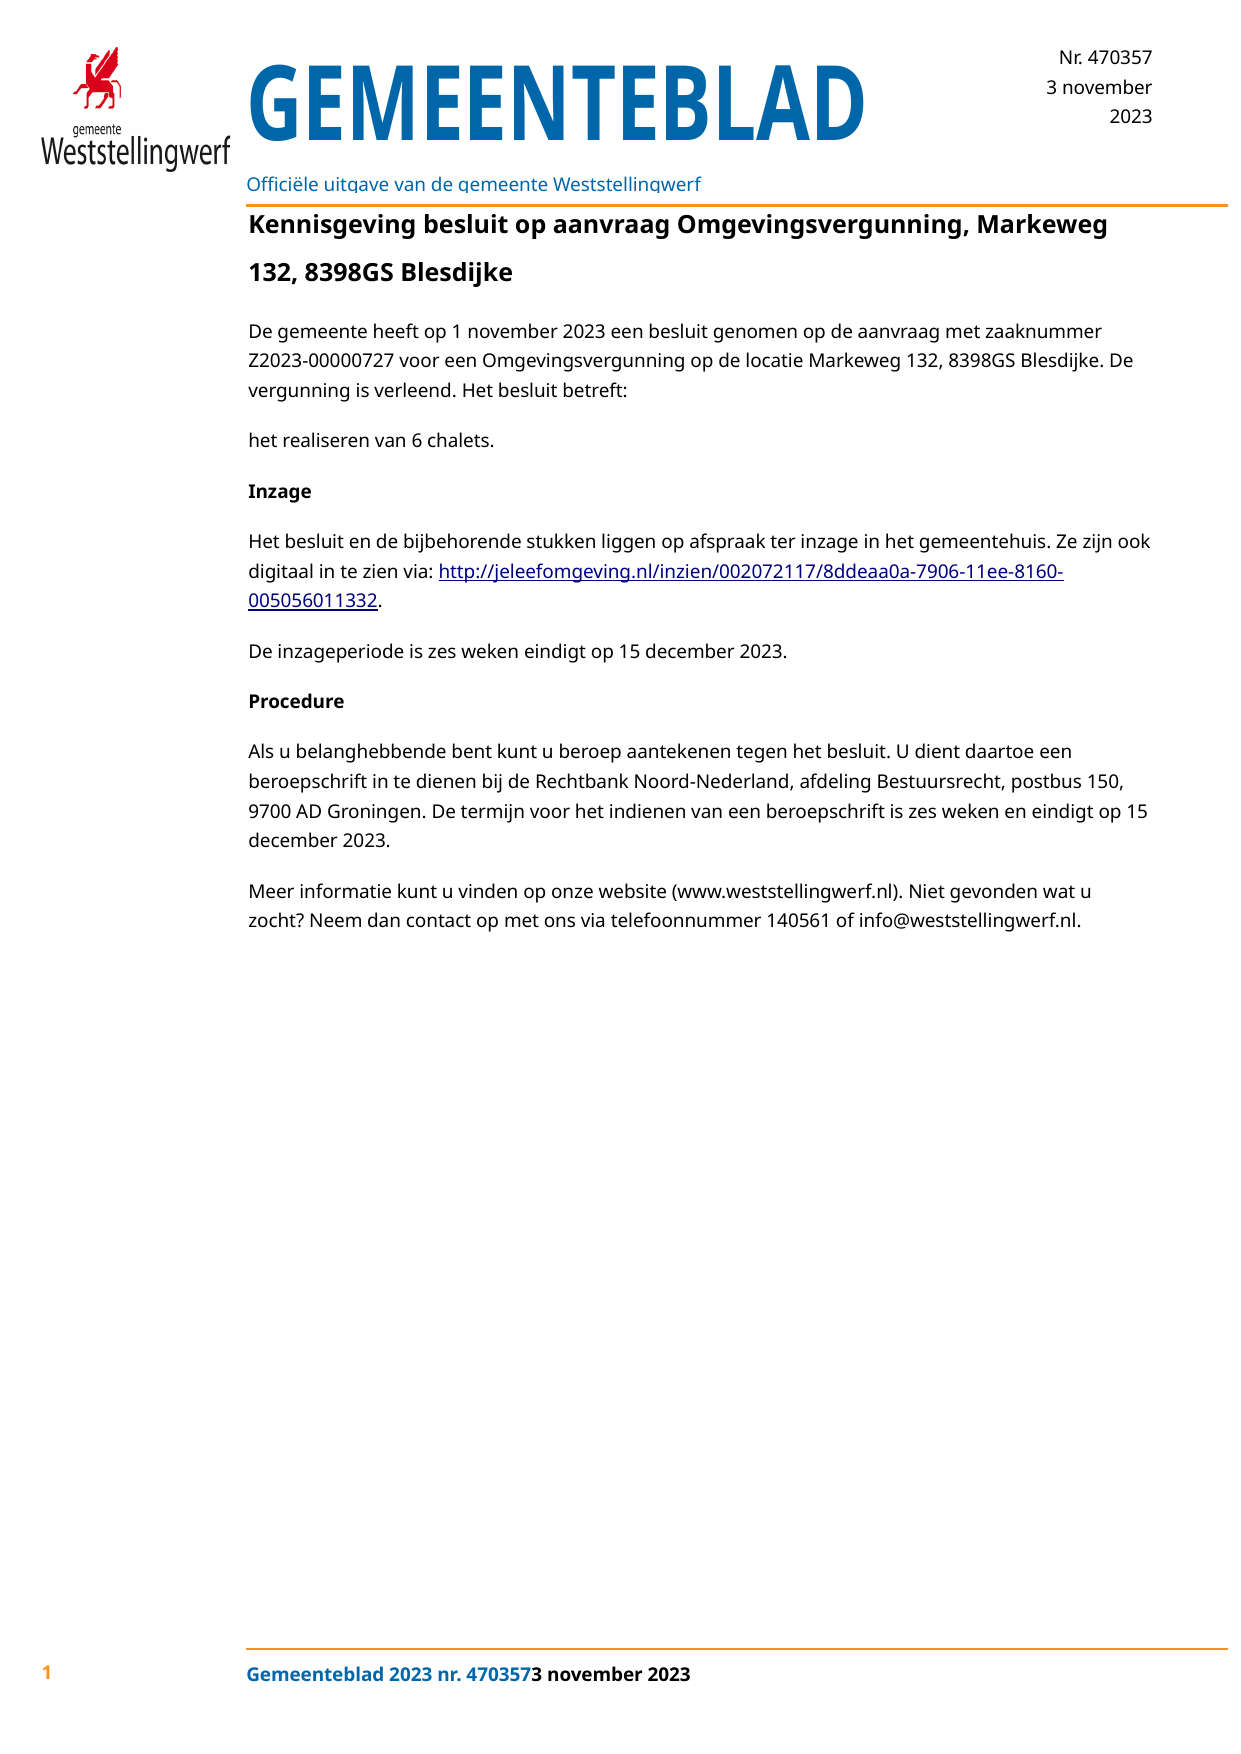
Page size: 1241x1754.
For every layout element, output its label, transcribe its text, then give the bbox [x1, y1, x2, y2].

text Inzage [248, 478, 1152, 504]
text De inzageperiode is zes weken eindigt op 15 december 2023. [248, 638, 1152, 664]
text Als u belanghebbende bent kunt u beroep aantekenen tegen het besluit. U dient daartoe een beroepschrift in te dienen bij de Rechtbank Noord-Nederland, afdeling Bestuursrecht, postbus 150, 9700 AD Groningen. De termijn voor het indienen van een beroepschrift is zes weken en eindigt op 15 december 2023. [248, 739, 1152, 853]
text Meer informatie kunt u vinden op onze website (www.weststellingwerf.nl). Niet gevonden wat u zocht? Neem dan contact op met ons via telefoonnummer 140561 of info@weststellingwerf.nl. [248, 878, 1152, 933]
text De gemeente heeft op 1 november 2023 een besluit genomen op de aanvraag met zaaknummer Z2023-00000727 voor een Omgevingsvergunning op de locatie Markeweg 132, 8398GS Blesdijke. De vergunning is verleend. Het besluit betreft: [248, 318, 1152, 403]
text Het besluit en de bijbehorende stukken liggen op afspraak ter inzage in het gemeentehuis. Ze zijn ook digitaal in te zien via: http://jeleefomgeving.nl/inzien/002072117/8ddeaa0a-7906-11ee-8160-005056011332. [248, 528, 1152, 613]
text Procedure [248, 688, 1152, 714]
text Kennisgeving besluit op aanvraag Omgevingsvergunning, Markeweg 132, 8398GS Blesdijke [248, 207, 1152, 288]
text het realiseren van 6 chalets. [248, 427, 1152, 453]
picture [41, 47, 231, 172]
